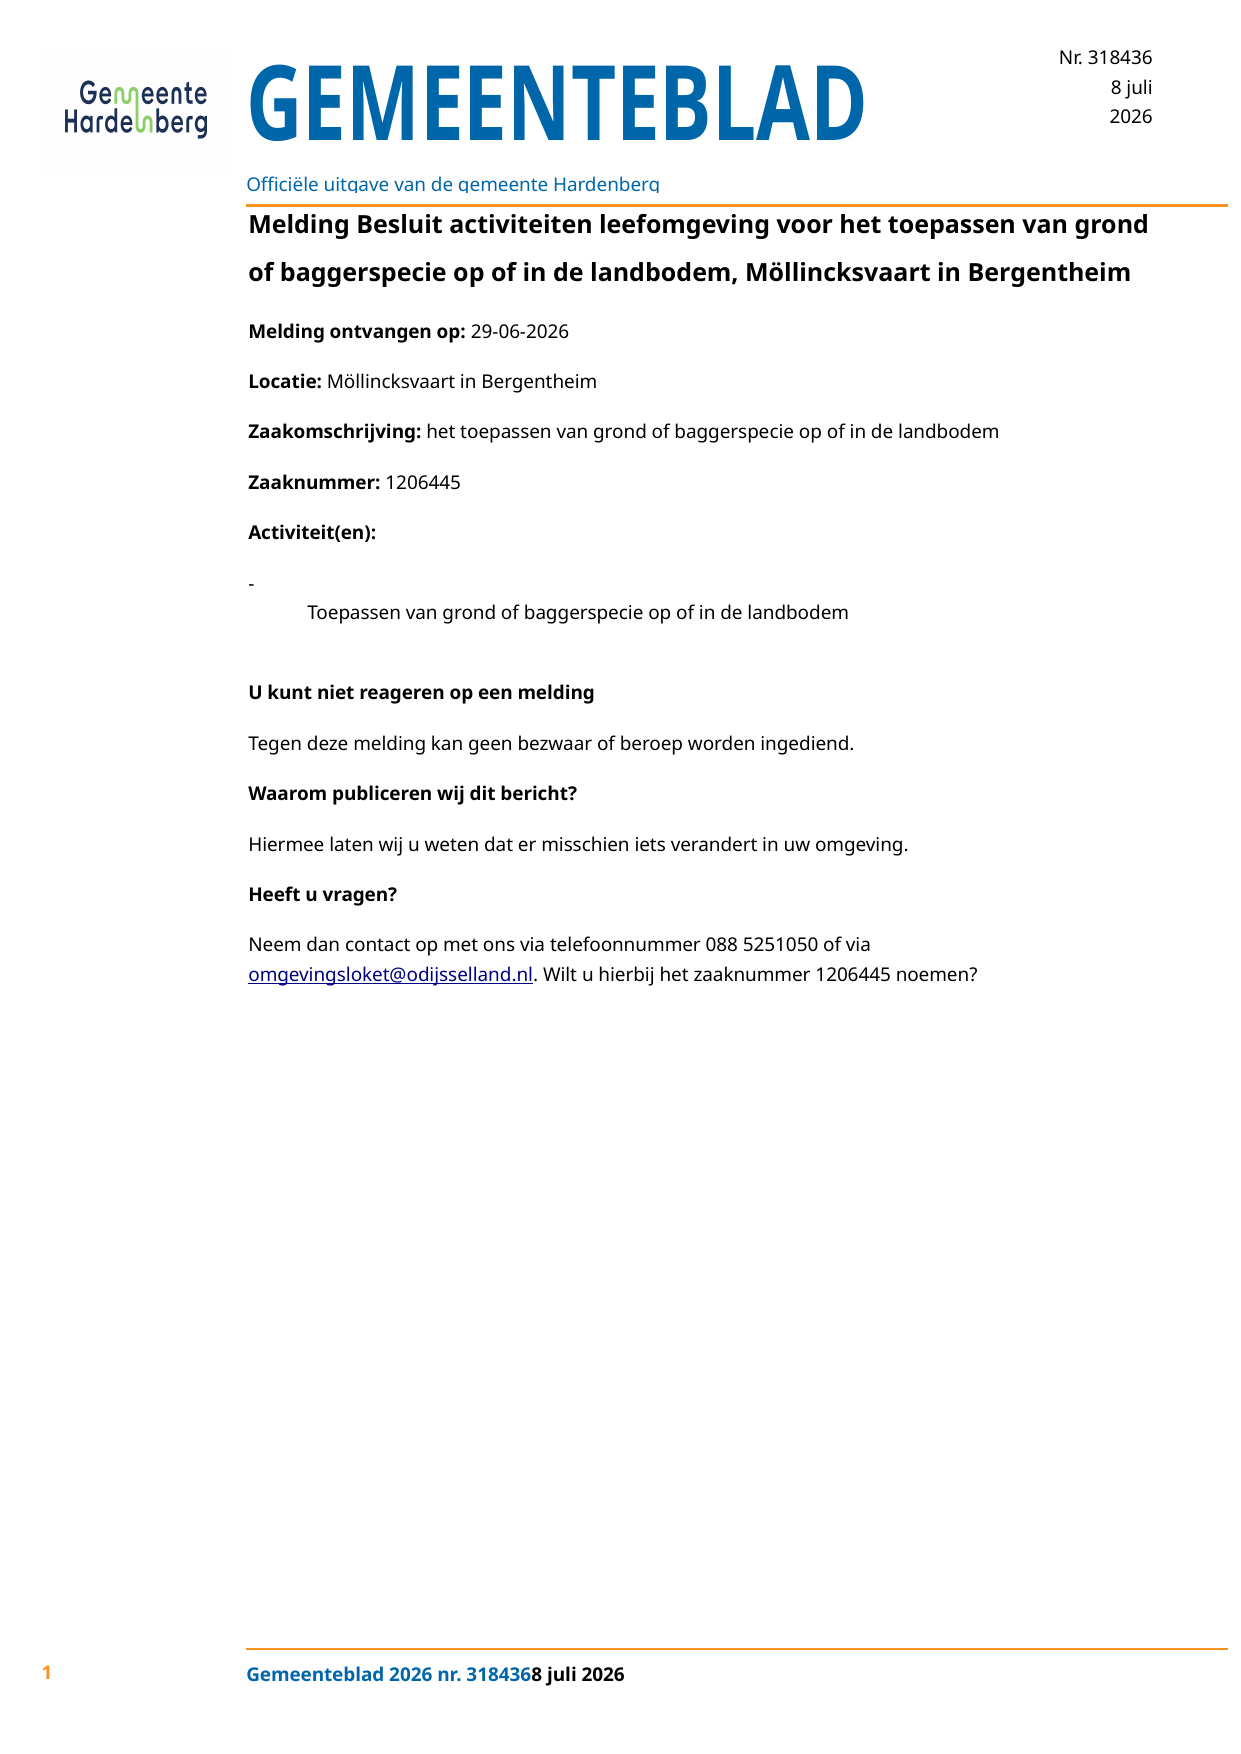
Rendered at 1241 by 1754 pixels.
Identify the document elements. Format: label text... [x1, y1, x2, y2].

text Waarom publiceren wij dit bericht? [248, 780, 1152, 806]
text Hiermee laten wij u weten dat er misschien iets verandert in uw omgeving. [248, 831, 1152, 857]
text Activiteit(en): [248, 519, 1152, 545]
text Heeft u vragen? [248, 881, 1152, 907]
list Toepassen van grond of baggerspecie op of in de landbodem [248, 599, 1152, 625]
text U kunt niet reageren op een melding [248, 679, 1152, 705]
text Neem dan contact op met ons via telefoonnummer 088 5251050 of via omgevingsloket@odijsselland.nl. Wilt u hierbij het zaaknummer 1206445 noemen? [248, 932, 1152, 987]
picture [41, 47, 231, 172]
text Locatie: Möllincksvaart in Bergentheim [248, 368, 1152, 394]
text Melding Besluit activiteiten leefomgeving voor het toepassen van grond of baggerspecie op of in de landbodem, Möllincksvaart in Bergentheim [248, 207, 1152, 288]
text Melding ontvangen op: 29-06-2026 [248, 318, 1152, 344]
text Zaakomschrijving: het toepassen van grond of baggerspecie op of in de landbodem [248, 419, 1152, 444]
text Tegen deze melding kan geen bezwaar of beroep worden ingediend. [248, 730, 1152, 756]
text Zaaknummer: 1206445 [248, 469, 1152, 495]
